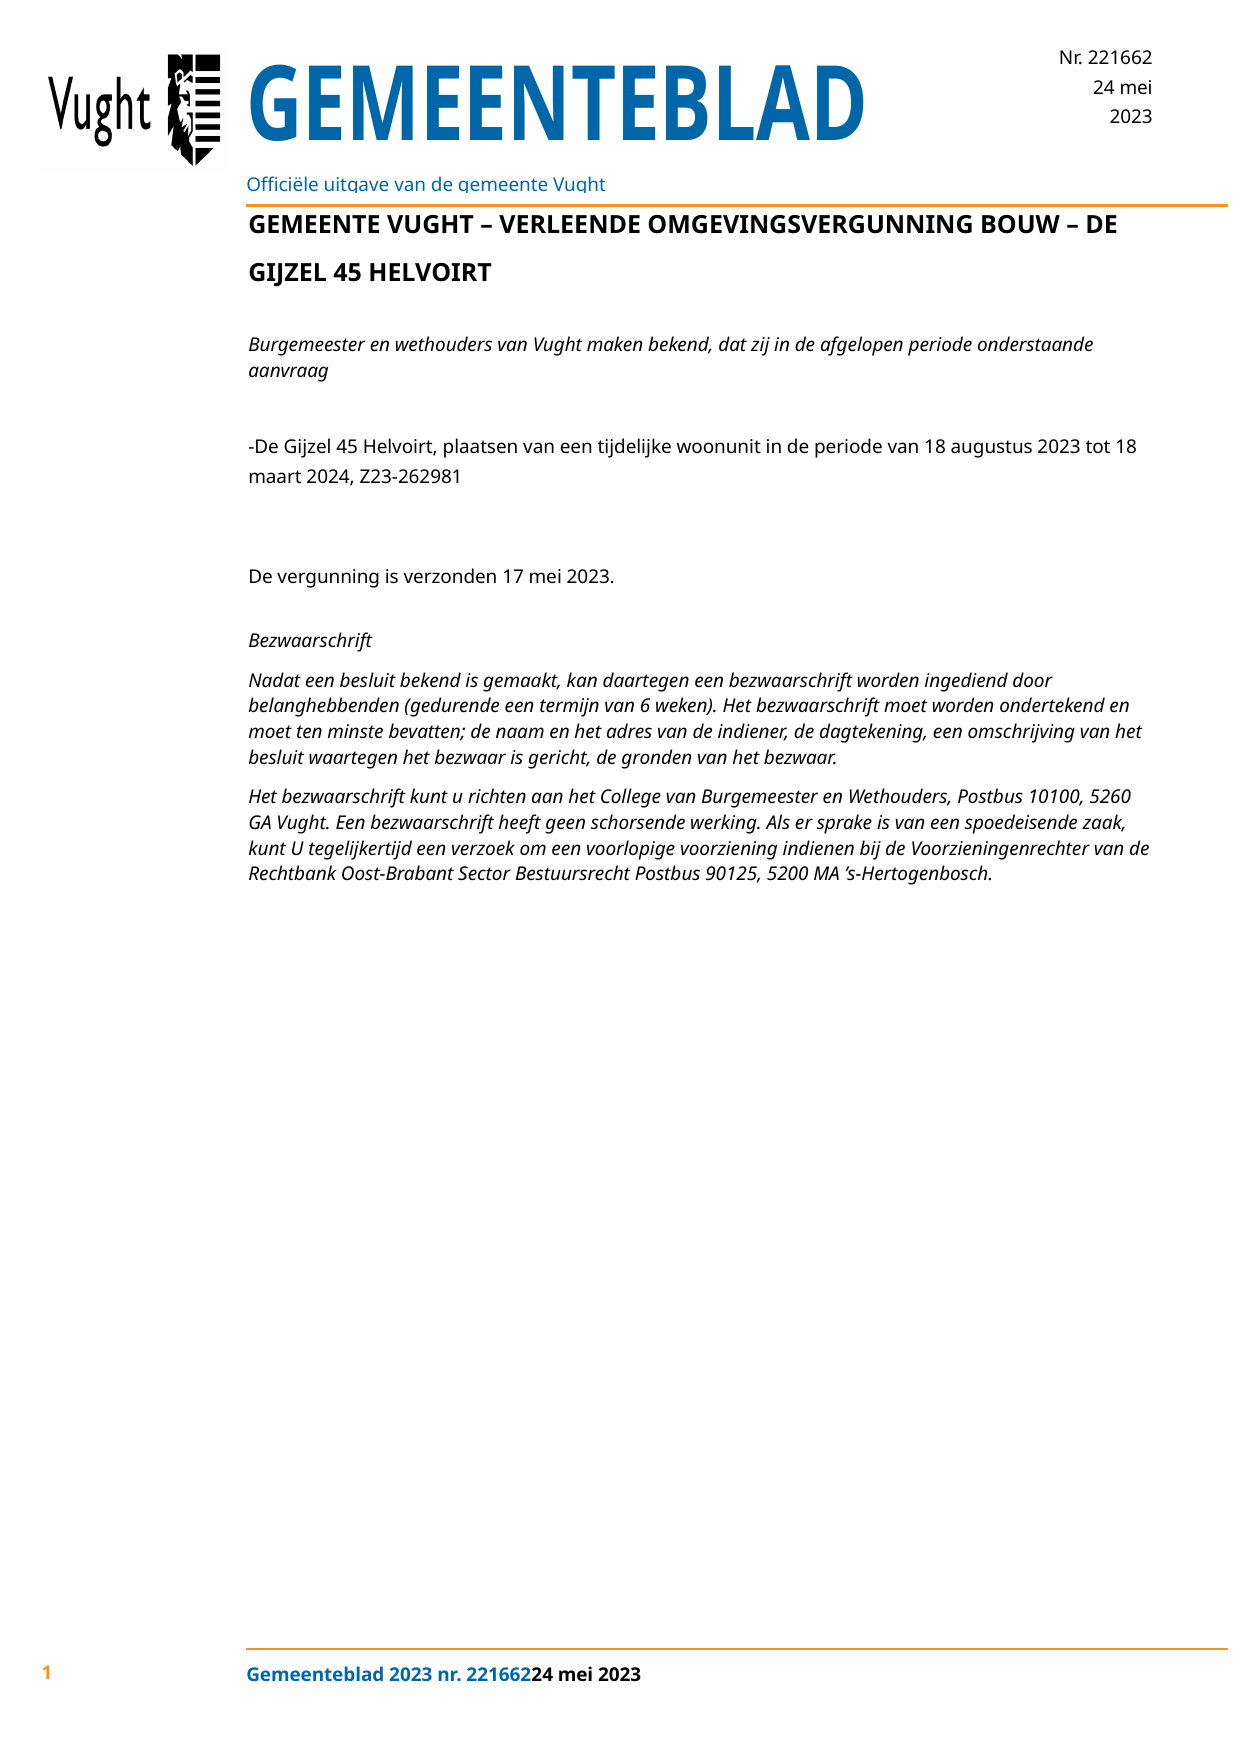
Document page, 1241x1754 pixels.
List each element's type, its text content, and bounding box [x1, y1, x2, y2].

text De vergunning is verzonden 17 mei 2023. [248, 564, 1152, 589]
text Bezwaarschrift [248, 628, 1152, 653]
text Burgemeester en wethouders van Vught maken bekend, dat zij in de afgelopen periode onderstaande aanvraag [248, 331, 1152, 383]
picture [41, 47, 231, 172]
text Het bezwaarschrift kunt u richten aan het College van Burgemeester en Wethouders, Postbus 10100, 5260 GA Vught. Een bezwaarschrift heeft geen schorsende werking. Als er sprake is van een spoedeisende zaak, kunt U tegelijkertijd een verzoek om een voorlopige voorziening indienen bij de Voorzieningenrechter van de Rechtbank Oost-Brabant Sector Bestuursrecht Postbus 90125, 5200 MA ’s-Hertogenbosch. [248, 783, 1152, 886]
text -De Gijzel 45 Helvoirt, plaatsen van een tijdelijke woonunit in de periode van 18 augustus 2023 tot 18 maart 2024, Z23-262981 [248, 433, 1152, 489]
text Nadat een besluit bekend is gemaakt, kan daartegen een bezwaarschrift worden ingediend door belanghebbenden (gedurende een termijn van 6 weken). Het bezwaarschrift moet worden ondertekend en moet ten minste bevatten; de naam en het adres van de indiener, de dagtekening, een omschrijving van het besluit waartegen het bezwaar is gericht, de gronden van het bezwaar. [248, 667, 1152, 770]
text GEMEENTE VUGHT – VERLEENDE OMGEVINGSVERGUNNING BOUW – DE GIJZEL 45 HELVOIRT [248, 207, 1152, 288]
